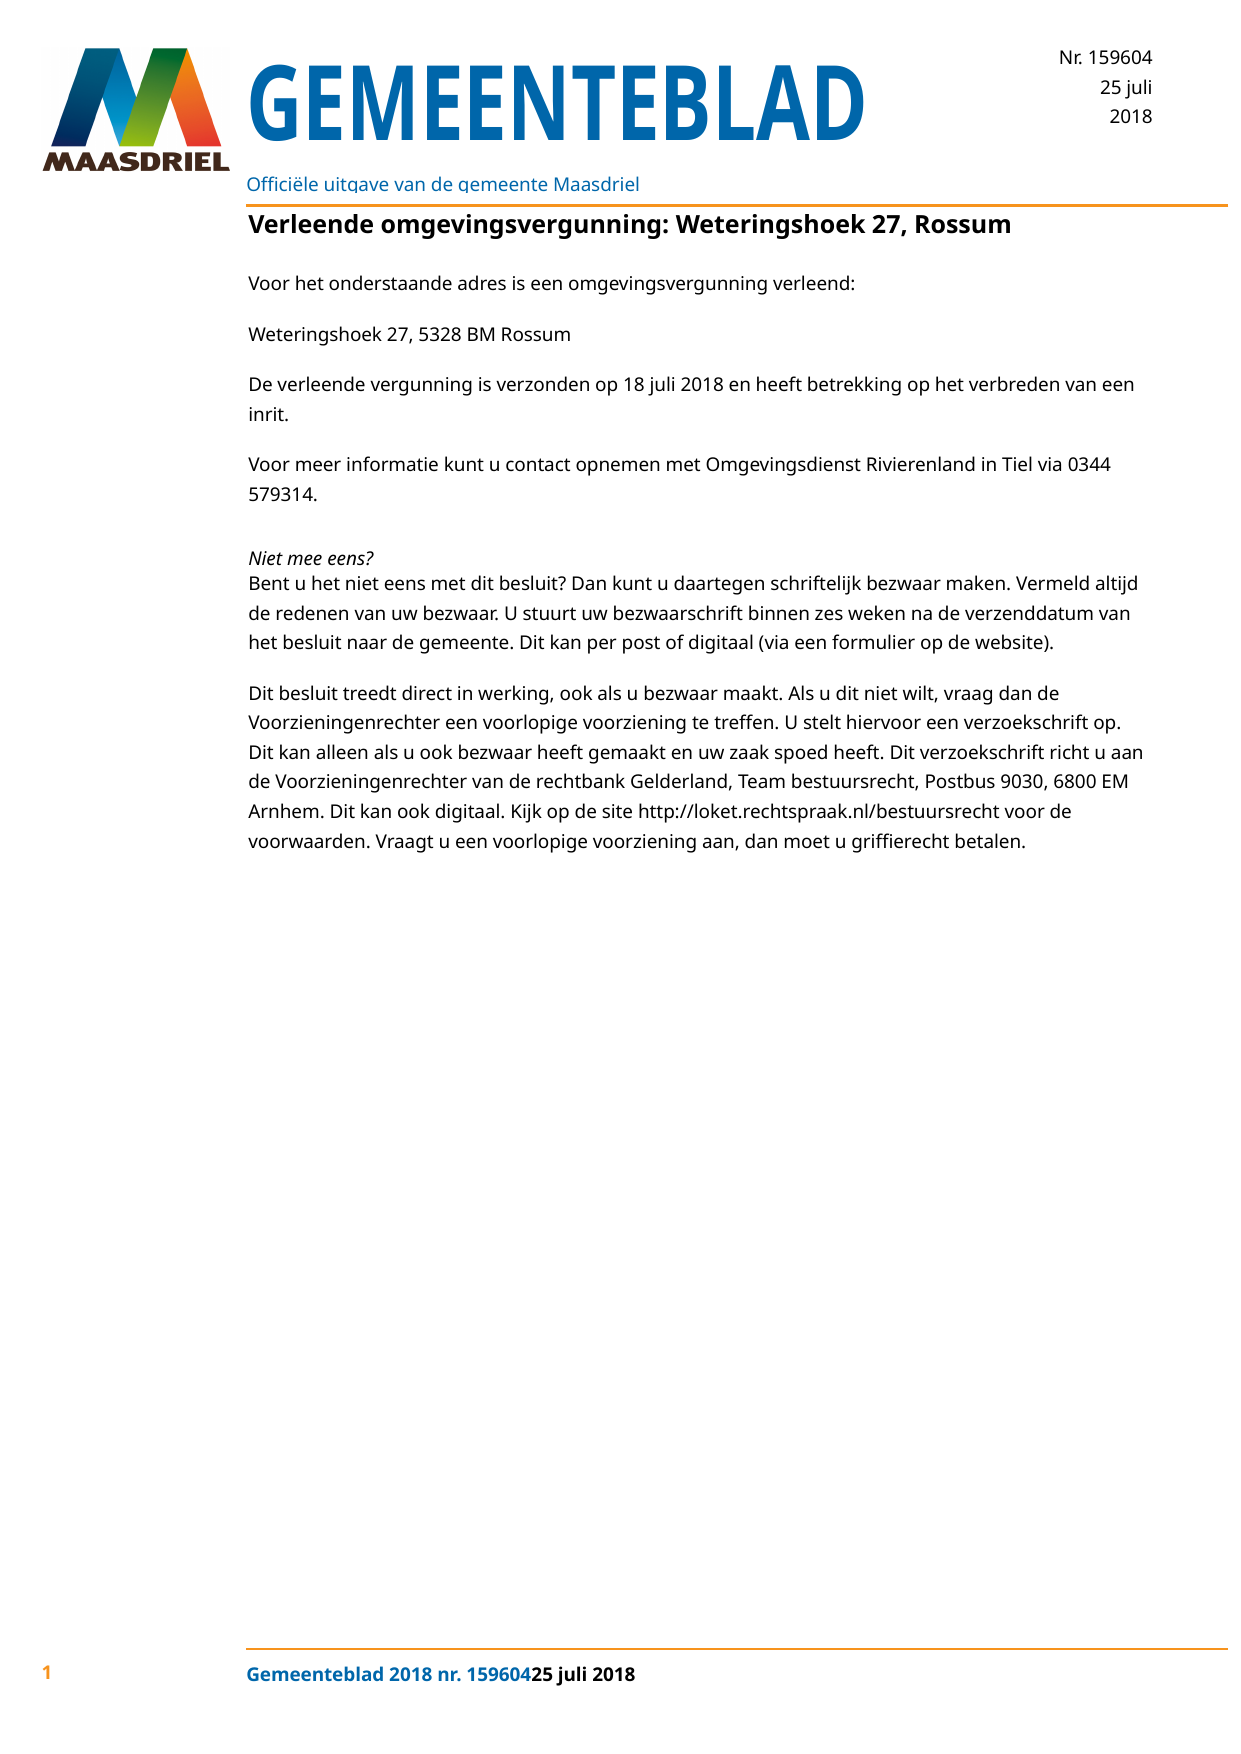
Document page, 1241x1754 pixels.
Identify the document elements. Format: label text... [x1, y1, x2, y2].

text Niet mee eens? [248, 545, 1152, 570]
text Voor meer informatie kunt u contact opnemen met Omgevingsdienst Rivierenland in Tiel via 0344 579314. [248, 451, 1152, 506]
picture [41, 47, 231, 172]
text Weteringshoek 27, 5328 BM Rossum [248, 321, 1152, 346]
text Verleende omgevingsvergunning: Weteringshoek 27, Rossum [248, 207, 1152, 241]
text Bent u het niet eens met dit besluit? Dan kunt u daartegen schriftelijk bezwaar maken. Vermeld altijd de redenen van uw bezwaar. U stuurt uw bezwaarschrift binnen zes weken na de verzenddatum van het besluit naar de gemeente. Dit kan per post of digitaal (via een formulier op de website). [248, 570, 1152, 655]
text De verleende vergunning is verzonden op 18 juli 2018 en heeft betrekking op het verbreden van een inrit. [248, 371, 1152, 426]
text Dit besluit treedt direct in werking, ook als u bezwaar maakt. Als u dit niet wilt, vraag dan de Voorzieningenrechter een voorlopige voorziening te treffen. U stelt hiervoor een verzoekschrift op. Dit kan alleen als u ook bezwaar heeft gemaakt en uw zaak spoed heeft. Dit verzoekschrift richt u aan de Voorzieningenrechter van de rechtbank Gelderland, Team bestuursrecht, Postbus 9030, 6800 EM Arnhem. Dit kan ook digitaal. Kijk op de site http://loket.rechtspraak.nl/bestuursrecht voor de voorwaarden. Vraagt u een voorlopige voorziening aan, dan moet u griffierecht betalen. [248, 680, 1152, 854]
text Voor het onderstaande adres is een omgevingsvergunning verleend: [248, 270, 1152, 296]
